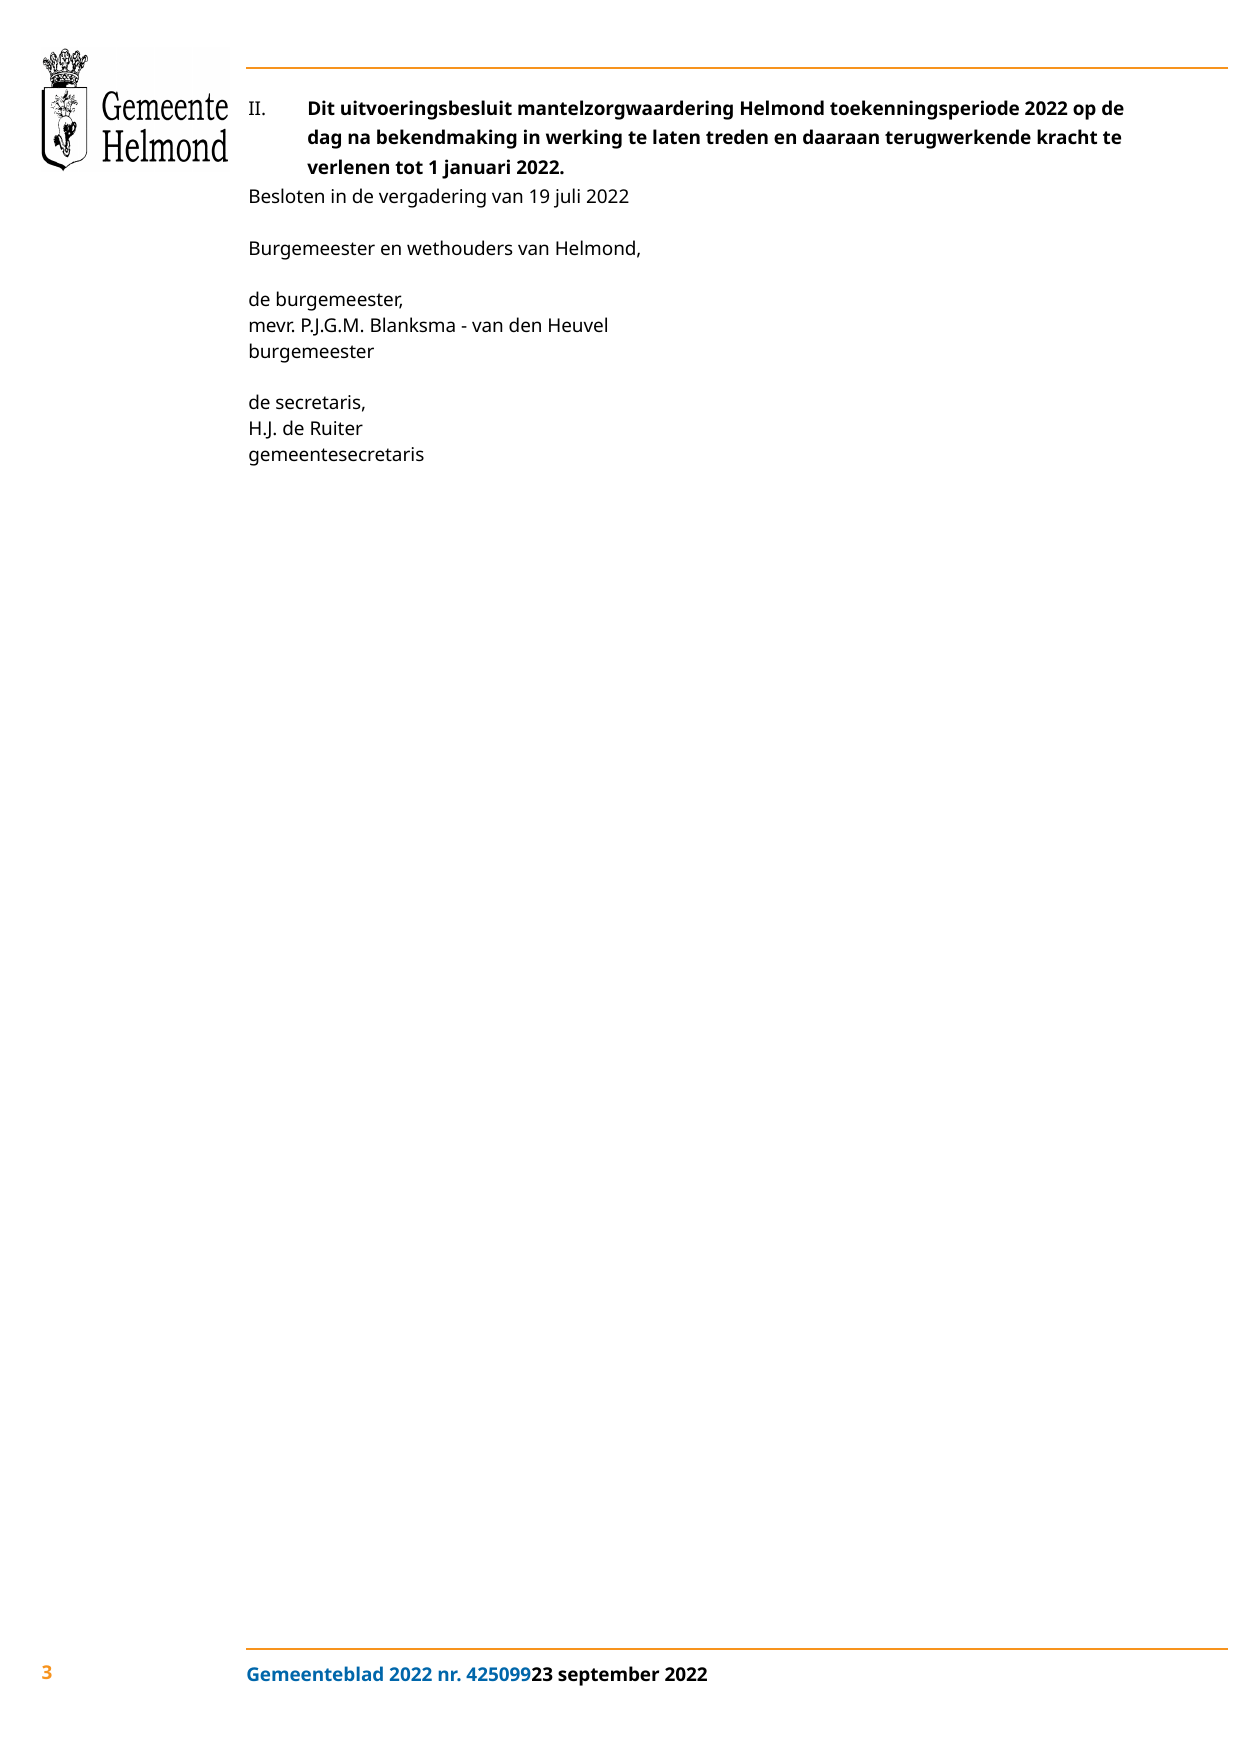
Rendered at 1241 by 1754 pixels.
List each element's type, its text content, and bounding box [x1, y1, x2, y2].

text Besloten in de vergadering van 19 juli 2022 [248, 183, 1152, 209]
text gemeentesecretaris [248, 441, 1152, 467]
text burgemeester [248, 338, 1152, 364]
picture [41, 47, 231, 172]
text mevr. P.J.G.M. Blanksma - van den Heuvel [248, 312, 1152, 338]
text de burgemeester, [248, 286, 1152, 312]
list Dit uitvoeringsbesluit mantelzorgwaardering Helmond toekenningsperiode 2022 op de dag na bekendmaking in werking te laten treden en daaraan terugwerkende kracht te verlenen tot 1 januari 2022. [248, 95, 1152, 180]
text H.J. de Ruiter [248, 415, 1152, 441]
text de secretaris, [248, 389, 1152, 415]
text Burgemeester en wethouders van Helmond, [248, 235, 1152, 261]
